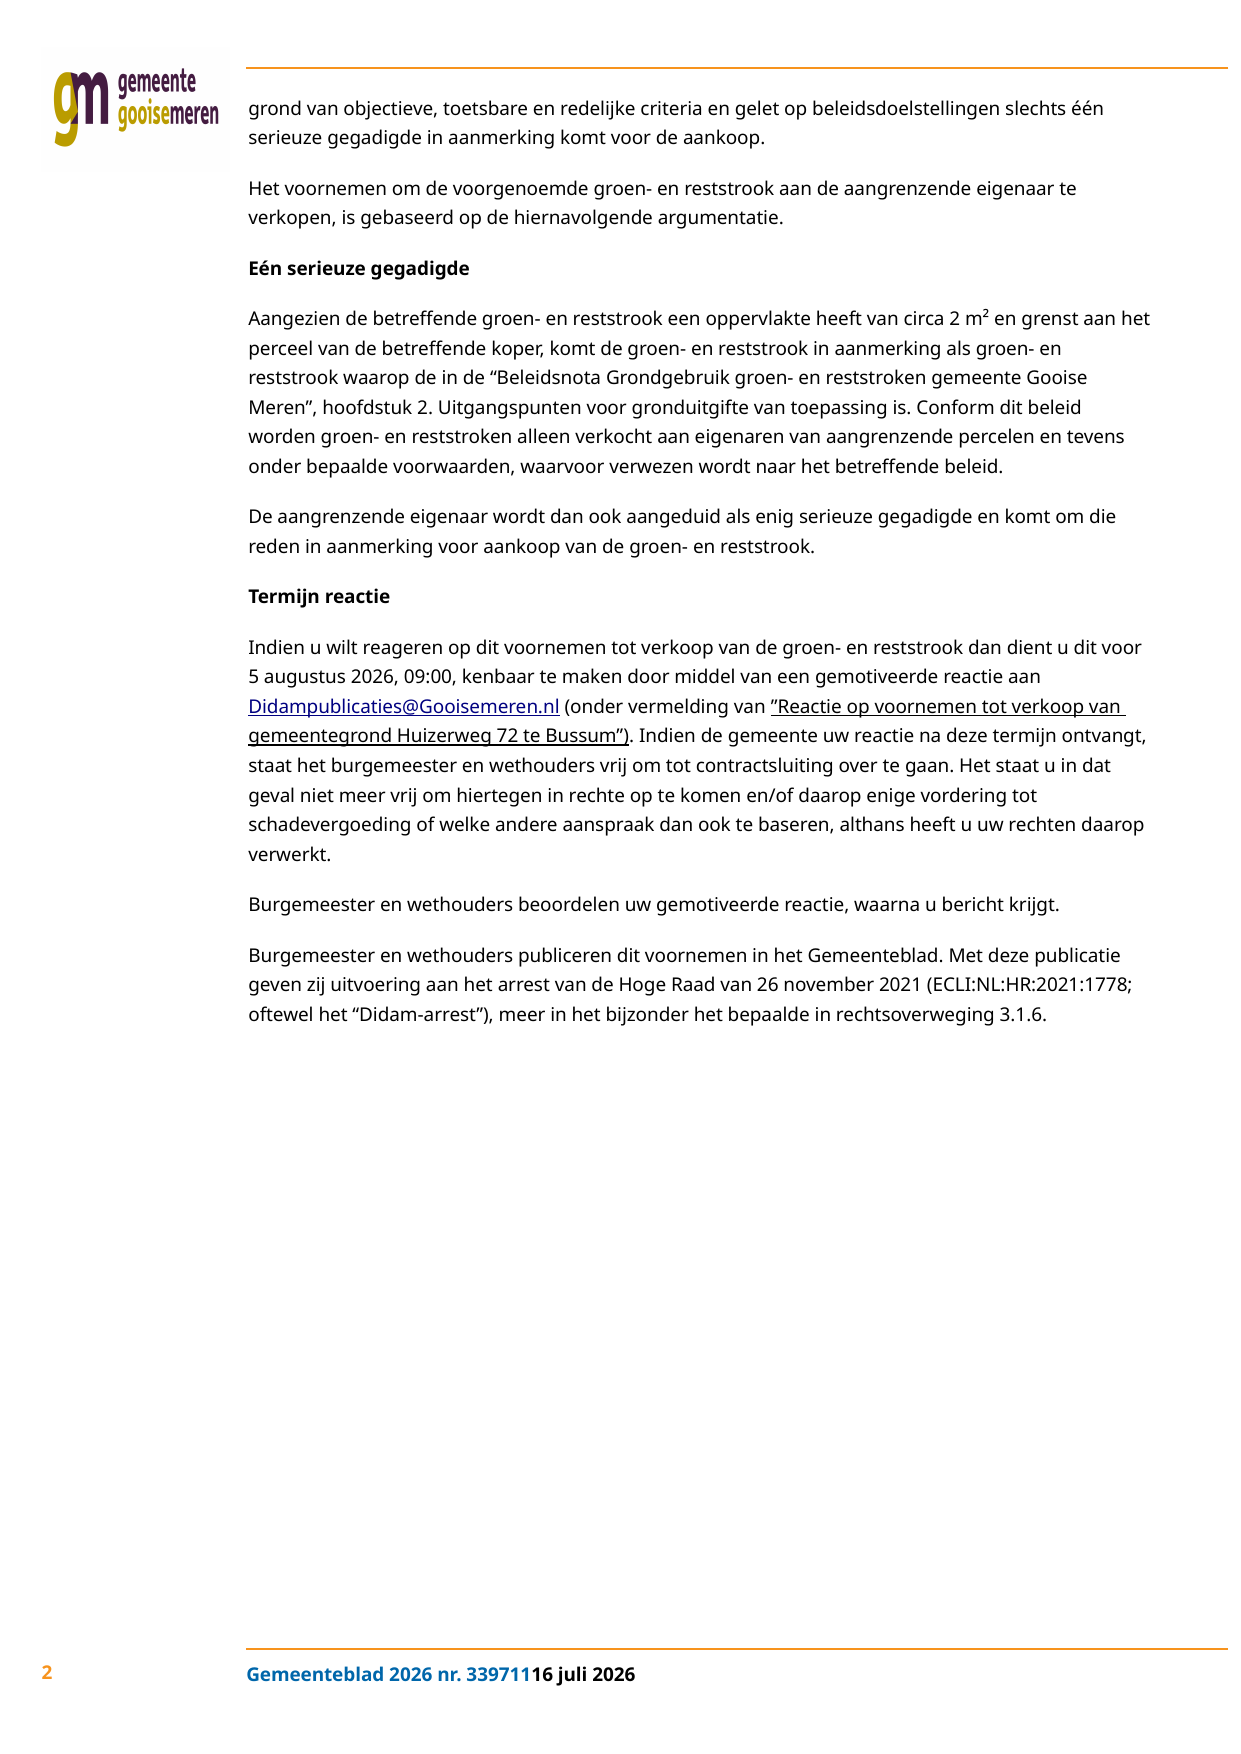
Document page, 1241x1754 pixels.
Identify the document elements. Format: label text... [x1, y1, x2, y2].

text grond van objectieve, toetsbare en redelijke criteria en gelet op beleidsdoelstellingen slechts één serieuze gegadigde in aanmerking komt voor de aankoop. [248, 95, 1152, 150]
text Aangezien de betreffende groen- en reststrook een oppervlakte heeft van circa 2 m² en grenst aan het perceel van de betreffende koper, komt de groen- en reststrook in aanmerking als groen- en reststrook waarop de in de “Beleidsnota Grondgebruik groen- en reststroken gemeente Gooise Meren”, hoofdstuk 2. Uitgangspunten voor gronduitgifte van toepassing is. Conform dit beleid worden groen- en reststroken alleen verkocht aan eigenaren van aangrenzende percelen en tevens onder bepaalde voorwaarden, waarvoor verwezen wordt naar het betreffende beleid. [248, 305, 1152, 479]
text De aangrenzende eigenaar wordt dan ook aangeduid als enig serieuze gegadigde en komt om die reden in aanmerking voor aankoop van de groen- en reststrook. [248, 503, 1152, 559]
text Burgemeester en wethouders publiceren dit voornemen in het Gemeenteblad. Met deze publicatie geven zij uitvoering aan het arrest van de Hoge Raad van 26 november 2021 (ECLI:NL:HR:2021:1778; oftewel het “Didam-arrest”), meer in het bijzonder het bepaalde in rechtsoverweging 3.1.6. [248, 942, 1152, 1027]
text Eén serieuze gegadigde [248, 255, 1152, 281]
text Termijn reactie [248, 583, 1152, 609]
text Burgemeester en wethouders beoordelen uw gemotiveerde reactie, waarna u bericht krijgt. [248, 891, 1152, 917]
text Indien u wilt reageren op dit voornemen tot verkoop van de groen- en reststrook dan dient u dit voor 5 augustus 2026, 09:00, kenbaar te maken door middel van een gemotiveerde reactie aan Didampublicaties@Gooisemeren.nl (onder vermelding van ”Reactie op voornemen tot verkoop van gemeentegrond Huizerweg 72 te Bussum”). Indien de gemeente uw reactie na deze termijn ontvangt, staat het burgemeester en wethouders vrij om tot contractsluiting over te gaan. Het staat u in dat geval niet meer vrij om hiertegen in rechte op te komen en/of daarop enige vordering tot schadevergoeding of welke andere aanspraak dan ook te baseren, althans heeft u uw rechten daarop verwerkt. [248, 634, 1152, 867]
text Het voornemen om de voorgenoemde groen- en reststrook aan de aangrenzende eigenaar te verkopen, is gebaseerd op de hiernavolgende argumentatie. [248, 175, 1152, 230]
picture [41, 47, 231, 172]
